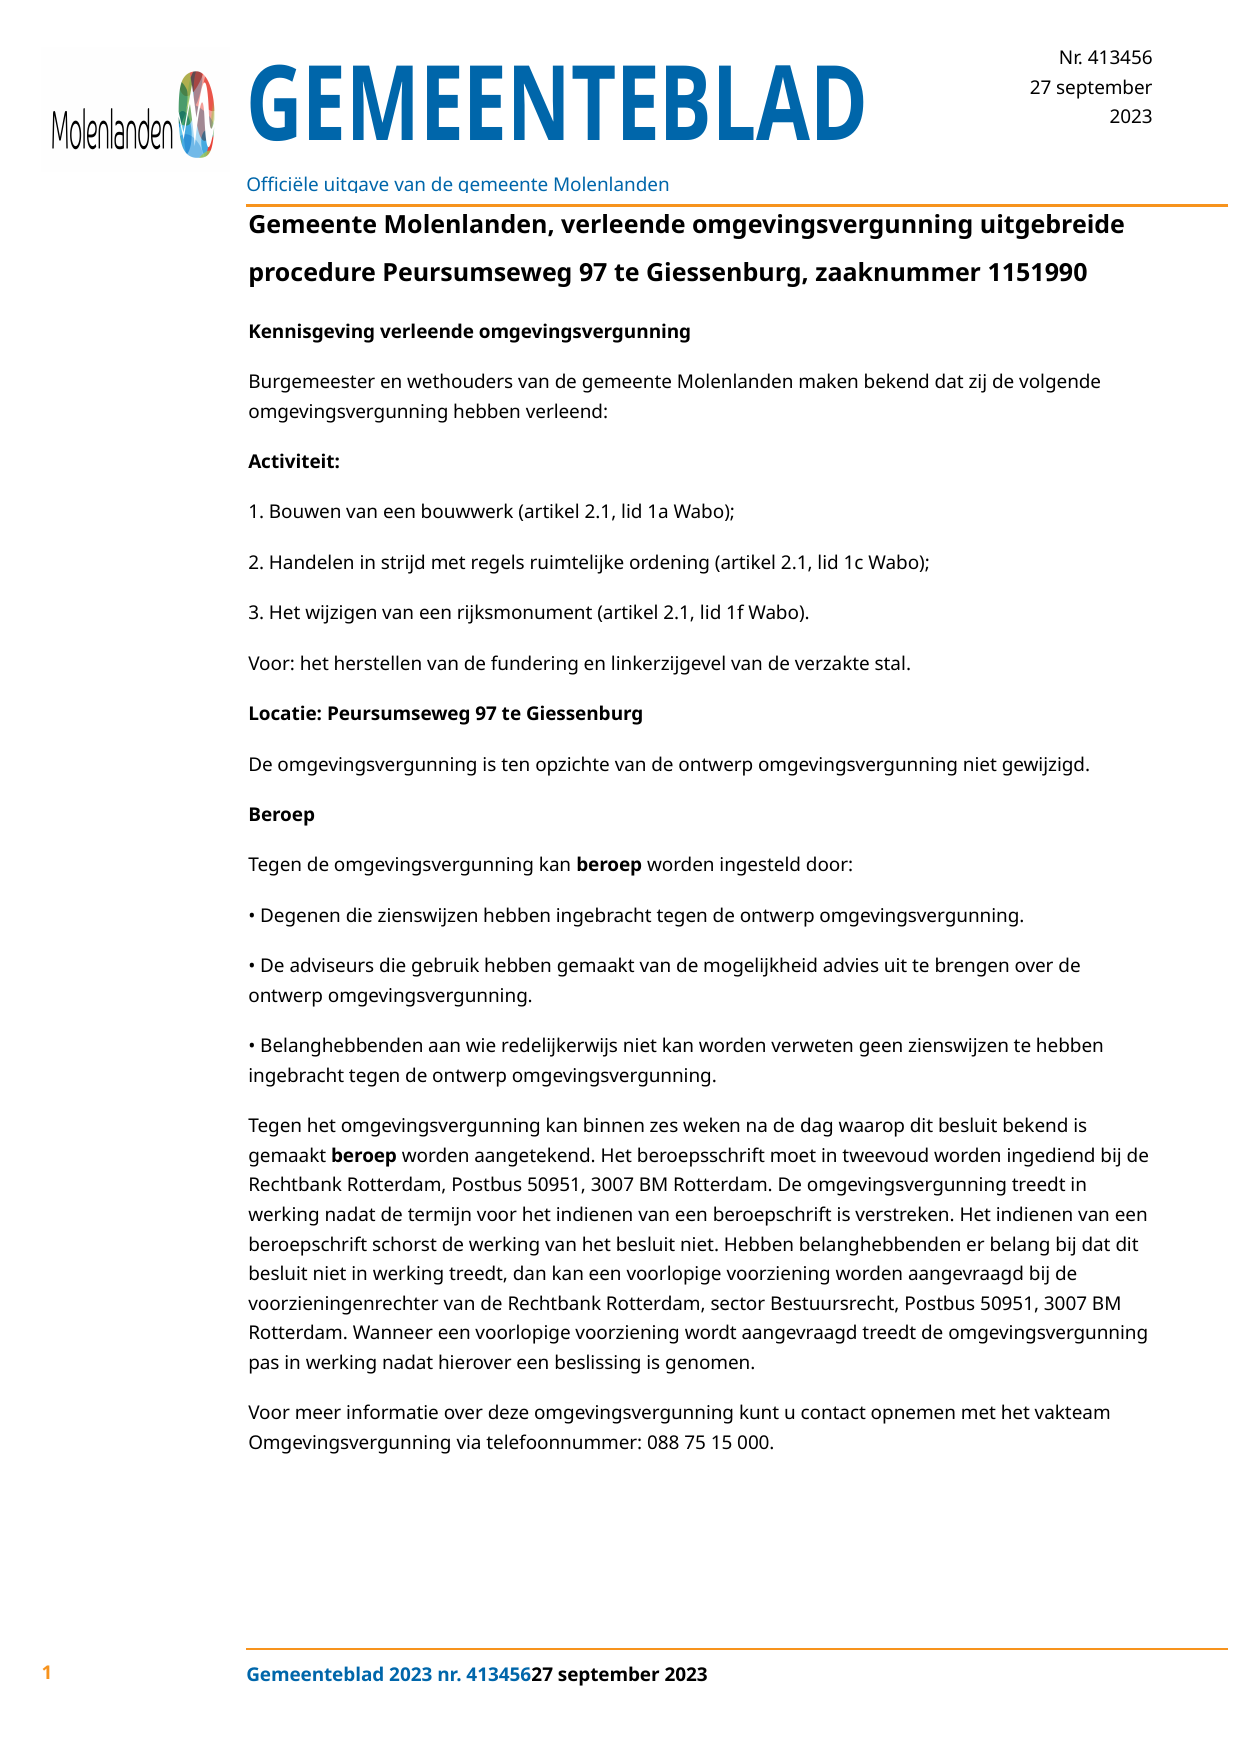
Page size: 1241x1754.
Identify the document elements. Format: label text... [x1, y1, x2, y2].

text Voor meer informatie over deze omgevingsvergunning kunt u contact opnemen met het vakteam Omgevingsvergunning via telefoonnummer: 088 75 15 000. [248, 1399, 1152, 1455]
text Beroep [248, 801, 1152, 827]
text Kennisgeving verleende omgevingsvergunning [248, 318, 1152, 344]
text Activiteit: [248, 448, 1152, 474]
text Locatie: Peursumseweg 97 te Giessenburg [248, 700, 1152, 726]
text De omgevingsvergunning is ten opzichte van de ontwerp omgevingsvergunning niet gewijzigd. [248, 751, 1152, 777]
text 3. Het wijzigen van een rijksmonument (artikel 2.1, lid 1f Wabo). [248, 599, 1152, 625]
text 2. Handelen in strijd met regels ruimtelijke ordening (artikel 2.1, lid 1c Wabo); [248, 549, 1152, 575]
text • De adviseurs die gebruik hebben gemaakt van de mogelijkheid advies uit te brengen over de ontwerp omgevingsvergunning. [248, 952, 1152, 1008]
text Gemeente Molenlanden, verleende omgevingsvergunning uitgebreide procedure Peursumseweg 97 te Giessenburg, zaaknummer 1151990 [248, 207, 1152, 288]
text 1. Bouwen van een bouwwerk (artikel 2.1, lid 1a Wabo); [248, 499, 1152, 524]
text Voor: het herstellen van de fundering en linkerzijgevel van de verzakte stal. [248, 650, 1152, 676]
text Tegen de omgevingsvergunning kan beroep worden ingesteld door: [248, 852, 1152, 877]
text • Degenen die zienswijzen hebben ingebracht tegen de ontwerp omgevingsvergunning. [248, 902, 1152, 928]
text Burgemeester en wethouders van de gemeente Molenlanden maken bekend dat zij de volgende omgevingsvergunning hebben verleend: [248, 368, 1152, 424]
picture [41, 47, 231, 172]
text Tegen het omgevingsvergunning kan binnen zes weken na de dag waarop dit besluit bekend is gemaakt beroep worden aangetekend. Het beroepsschrift moet in tweevoud worden ingediend bij de Rechtbank Rotterdam, Postbus 50951, 3007 BM Rotterdam. De omgevingsvergunning treedt in werking nadat de termijn voor het indienen van een beroepschrift is verstreken. Het indienen van een beroepschrift schorst de werking van het besluit niet. Hebben belanghebbenden er belang bij dat dit besluit niet in werking treedt, dan kan een voorlopige voorziening worden aangevraagd bij de voorzieningenrechter van de Rechtbank Rotterdam, sector Bestuursrecht, Postbus 50951, 3007 BM Rotterdam. Wanneer een voorlopige voorziening wordt aangevraagd treedt de omgevingsvergunning pas in werking nadat hierover een beslissing is genomen. [248, 1112, 1152, 1375]
text • Belanghebbenden aan wie redelijkerwijs niet kan worden verweten geen zienswijzen te hebben ingebracht tegen de ontwerp omgevingsvergunning. [248, 1032, 1152, 1088]
